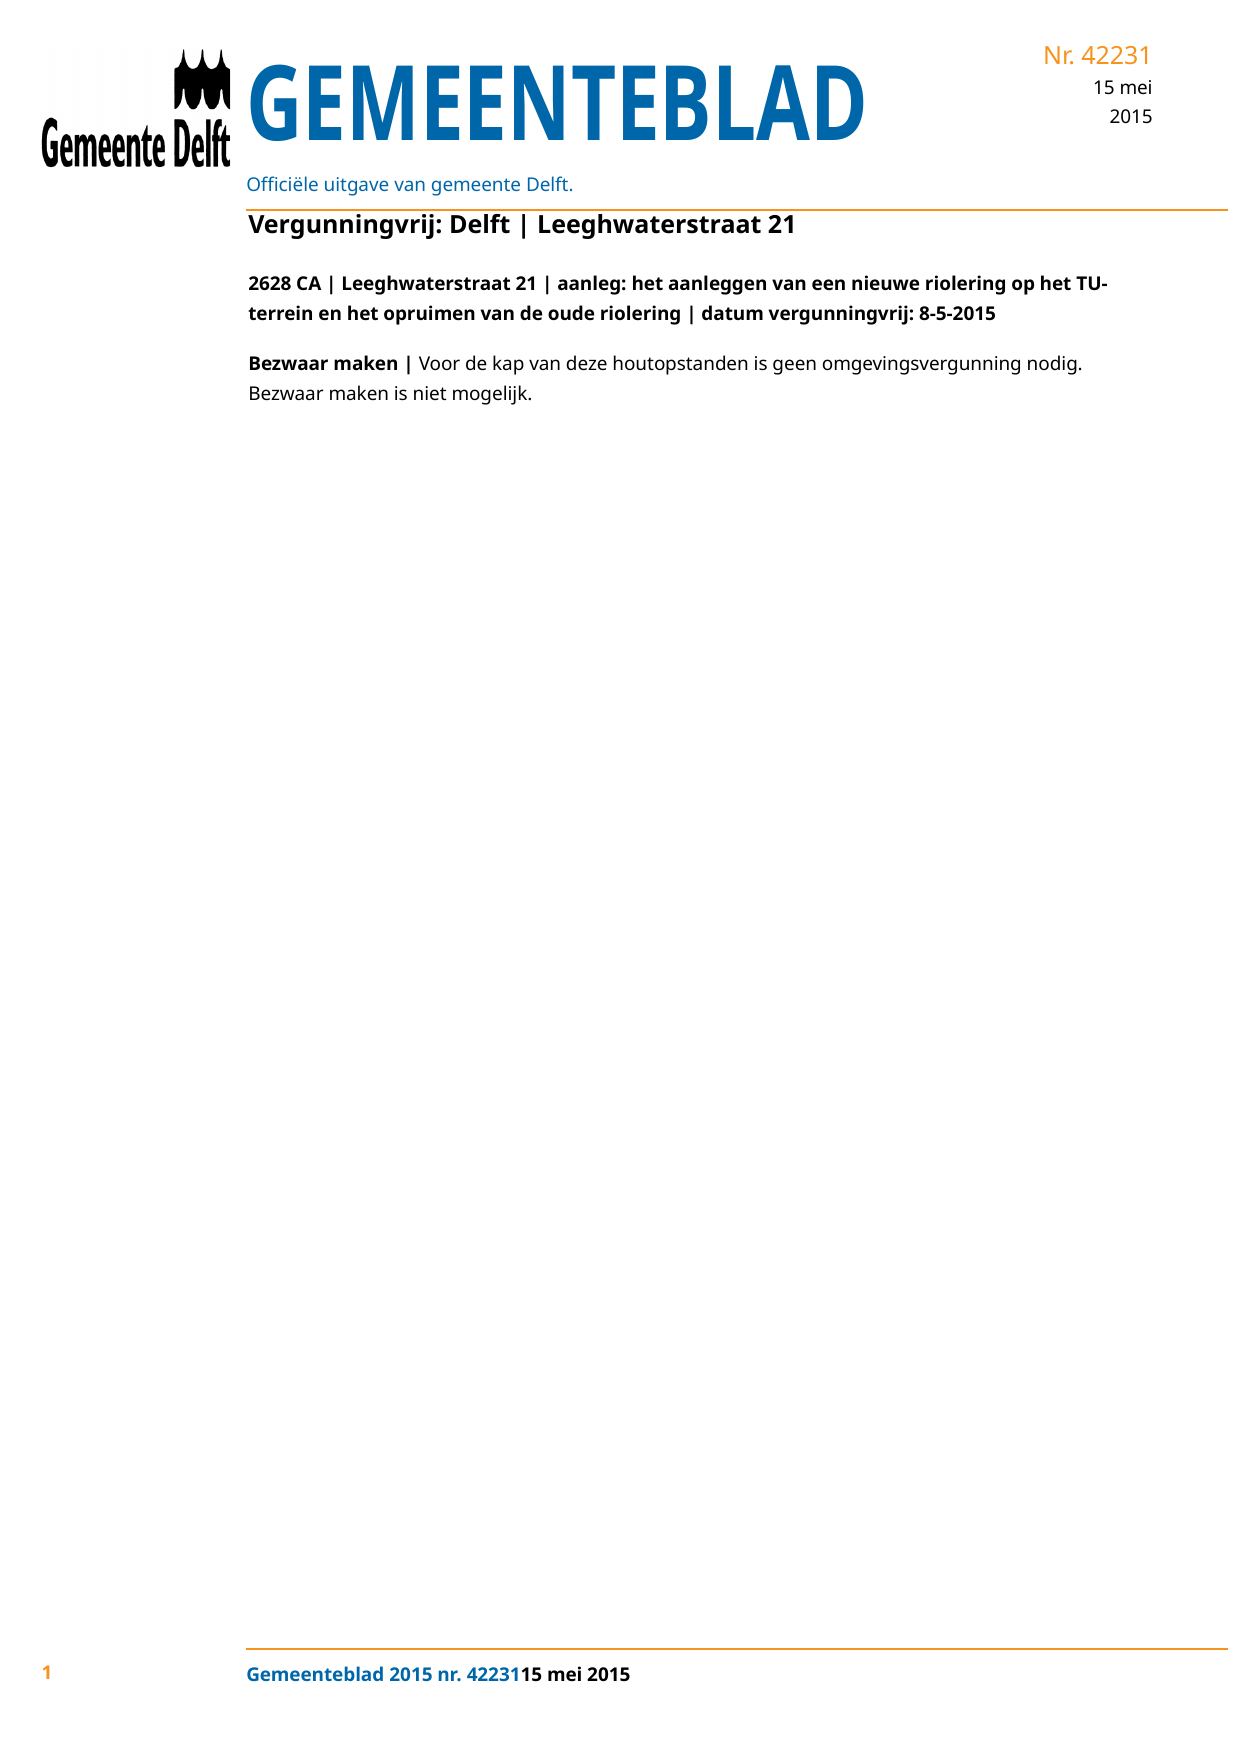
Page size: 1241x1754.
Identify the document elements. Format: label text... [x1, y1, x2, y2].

text Bezwaar maken | Voor de kap van deze houtopstanden is geen omgevingsvergunning nodig. Bezwaar maken is niet mogelijk. [248, 350, 1152, 406]
text Vergunningvrij: Delft | Leeghwaterstraat 21 [248, 211, 1152, 241]
picture [41, 47, 231, 172]
text 2628 CA | Leeghwaterstraat 21 | aanleg: het aanleggen van een nieuwe riolering op het TU-terrein en het opruimen van de oude riolering | datum vergunningvrij: 8-5-2015 [248, 270, 1152, 326]
